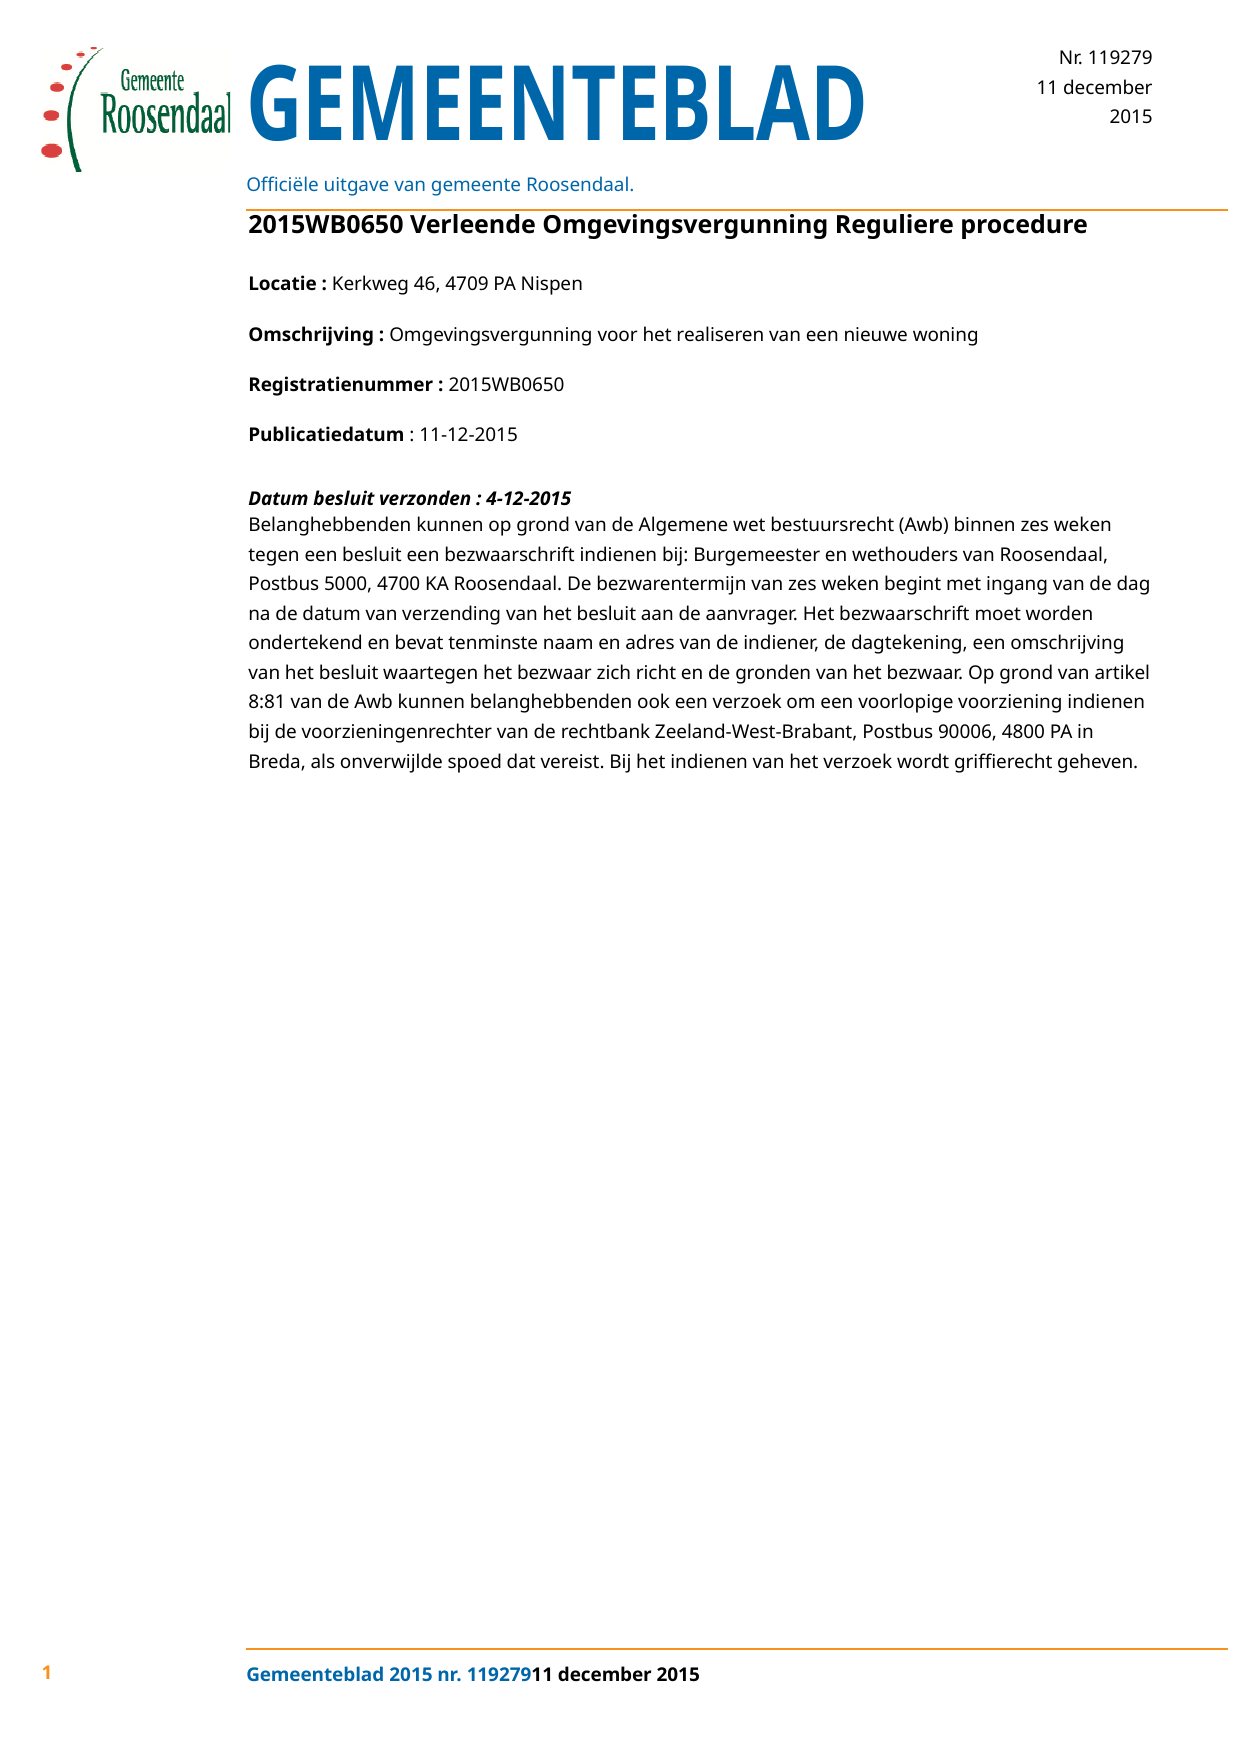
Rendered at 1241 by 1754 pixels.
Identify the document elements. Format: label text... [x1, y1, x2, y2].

text 2015WB0650 Verleende Omgevingsvergunning Reguliere procedure [248, 211, 1152, 241]
text Belanghebbenden kunnen op grond van de Algemene wet bestuursrecht (Awb) binnen zes weken tegen een besluit een bezwaarschrift indienen bij: Burgemeester en wethouders van Roosendaal, Postbus 5000, 4700 KA Roosendaal. De bezwarentermijn van zes weken begint met ingang van de dag na de datum van verzending van het besluit aan de aanvrager. Het bezwaarschrift moet worden ondertekend en bevat tenminste naam en adres van de indiener, de dagtekening, een omschrijving van het besluit waartegen het bezwaar zich richt en de gronden van het bezwaar. Op grond van artikel 8:81 van de Awb kunnen belanghebbenden ook een verzoek om een voorlopige voorziening indienen bij de voorzieningenrechter van de rechtbank Zeeland-West-Brabant, Postbus 90006, 4800 PA in Breda, als onverwijlde spoed dat vereist. Bij het indienen van het verzoek wordt griffierecht geheven. [248, 511, 1152, 774]
text Omschrijving : Omgevingsvergunning voor het realiseren van een nieuwe woning [248, 321, 1152, 346]
picture [41, 47, 231, 172]
text Publicatiedatum : 11-12-2015 [248, 422, 1152, 447]
text Registratienummer : 2015WB0650 [248, 371, 1152, 397]
text Datum besluit verzonden : 4-12-2015 [248, 486, 1152, 511]
text Locatie : Kerkweg 46, 4709 PA Nispen [248, 270, 1152, 296]
